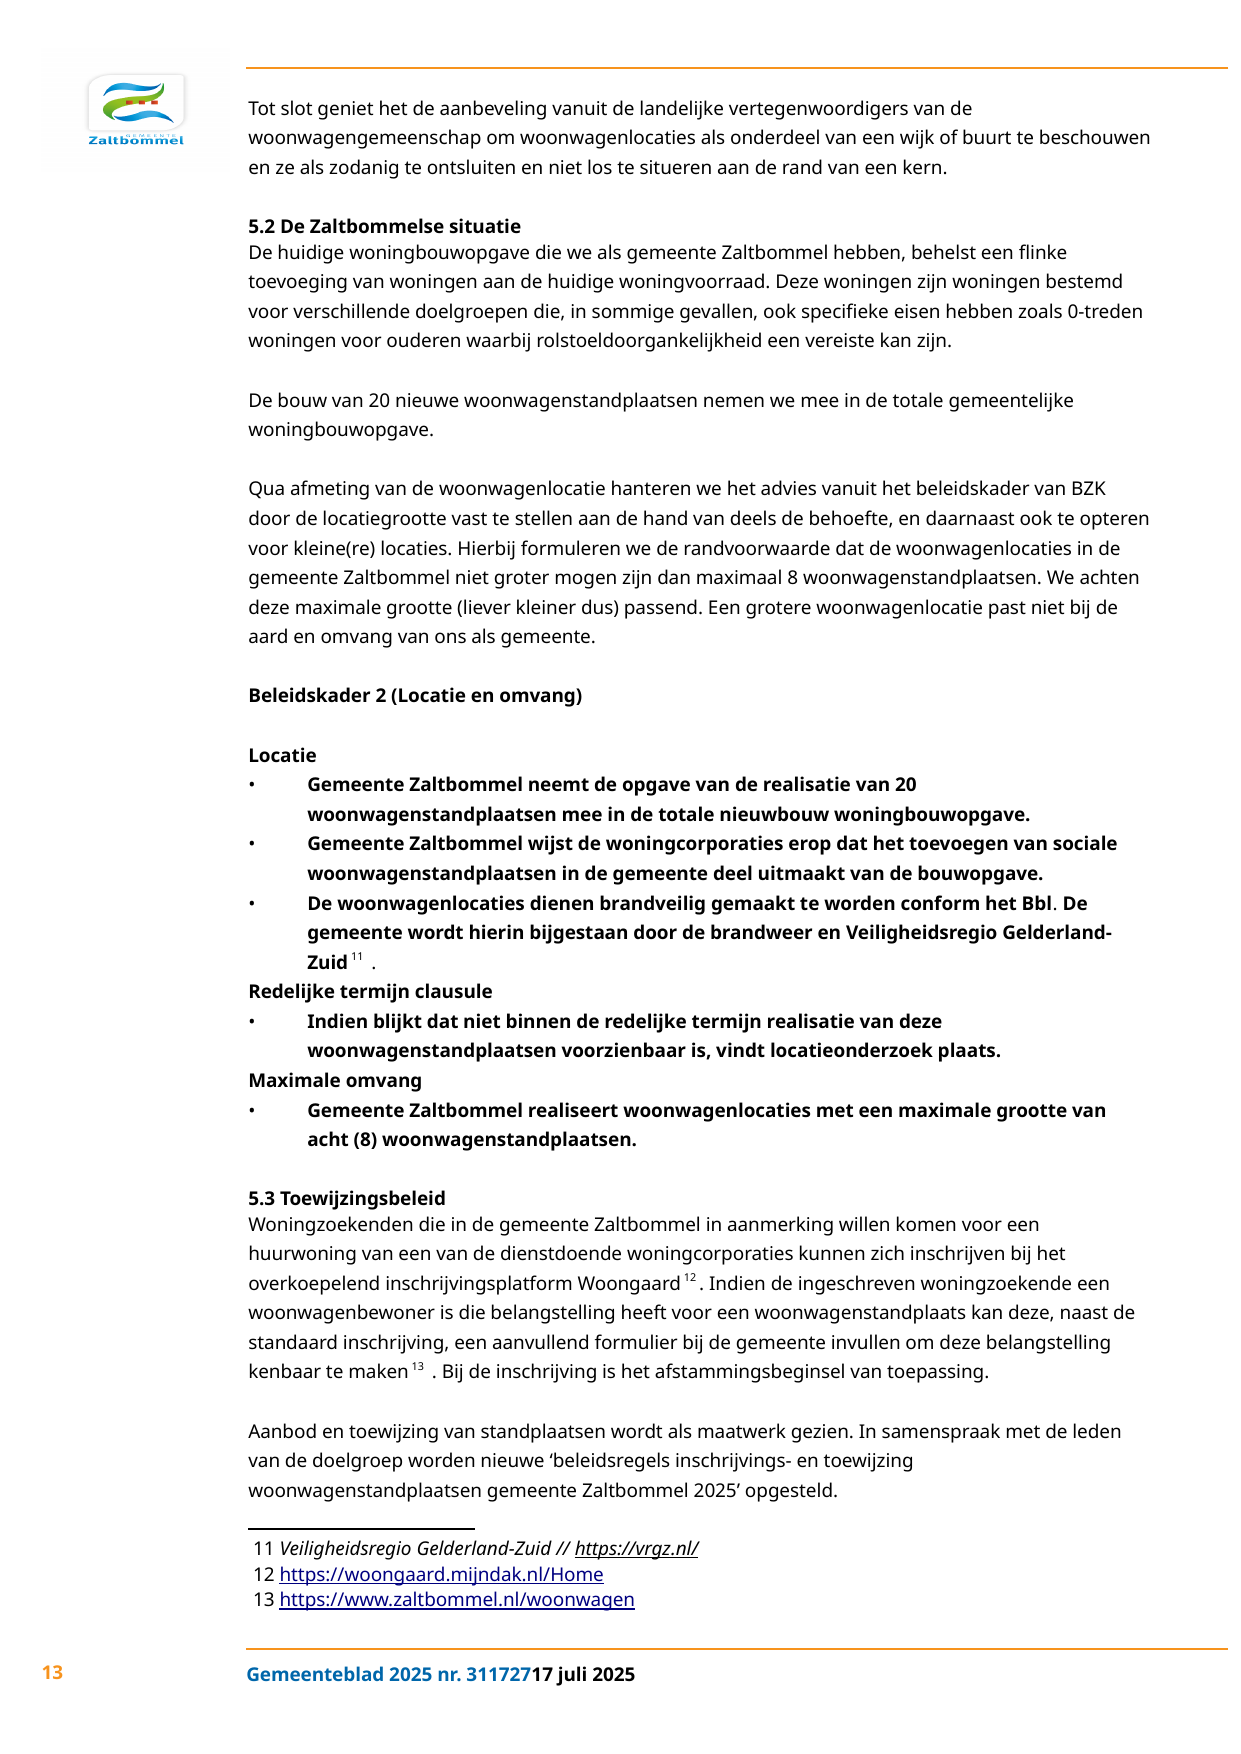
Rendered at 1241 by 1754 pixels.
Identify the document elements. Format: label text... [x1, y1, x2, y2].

picture [41, 47, 231, 172]
text Woningzoekenden die in de gemeente Zaltbommel in aanmerking willen komen voor een huurwoning van een van de dienstdoende woningcorporaties kunnen zich inschrijven bij het overkoepelend inschrijvingsplatform Woongaard. Indien de ingeschreven woningzoekende een woonwagenbewoner is die belangstelling heeft voor een woonwagenstandplaats kan deze, naast de standaard inschrijving, een aanvullend formulier bij de gemeente invullen om deze belangstelling kenbaar te maken . Bij de inschrijving is het afstammingsbeginsel van toepassing. [248, 1211, 1152, 1384]
text https://woongaard.mijndak.nl/Home [248, 1561, 1152, 1586]
text De bouw van 20 nieuwe woonwagenstandplaatsen nemen we mee in de totale gemeentelijke woningbouwopgave. [248, 387, 1152, 442]
text https://www.zaltbommel.nl/woonwagen [248, 1586, 1152, 1612]
text De huidige woningbouwopgave die we als gemeente Zaltbommel hebben, behelst een flinke toevoeging van woningen aan de huidige woningvoorraad. Deze woningen zijn woningen bestemd voor verschillende doelgroepen die, in sommige gevallen, ook specifieke eisen hebben zoals 0-treden woningen voor ouderen waarbij rolstoeldoorgankelijkheid een vereiste kan zijn. [248, 239, 1152, 353]
text 5.2 De Zaltbommelse situatie [248, 213, 1152, 239]
text Tot slot geniet het de aanbeveling vanuit de landelijke vertegenwoordigers van de woonwagengemeenschap om woonwagenlocaties als onderdeel van een wijk of buurt te beschouwen en ze als zodanig te ontsluiten en niet los te situeren aan de rand van een kern. [248, 95, 1152, 180]
table_header Beleidskader 2 (Locatie en omvang) Locatie Gemeente Zaltbommel neemt de opgave van de realisatie van 20 woonwagenstandplaatsen mee in de totale nieuwbouw woningbouwopgave. Gemeente Zaltbommel wijst de woningcorporaties erop dat het toevoegen van sociale woonwagenstandplaatsen in de gemeente deel uitmaakt van de bouwopgave. De woonwagenlocaties dienen brandveilig gemaakt te worden conform het Bbl. De gemeente wordt hierin bijgestaan door de brandweer en Veiligheidsregio Gelderland-Zuid . Redelijke termijn clausule Indien blijkt dat niet binnen de redelijke termijn realisatie van deze woonwagenstandplaatsen voorzienbaar is, vindt locatieonderzoek plaats. Maximale omvang Gemeente Zaltbommel realiseert woonwagenlocaties met een maximale grootte van acht (8) woonwagenstandplaatsen. [248, 683, 1152, 1152]
text 5.3 Toewijzingsbeleid [248, 1185, 1152, 1211]
text Qua afmeting van de woonwagenlocatie hanteren we het advies vanuit het beleidskader van BZK door de locatiegrootte vast te stellen aan de hand van deels de behoefte, en daarnaast ook te opteren voor kleine(re) locaties. Hierbij formuleren we de randvoorwaarde dat de woonwagenlocaties in de gemeente Zaltbommel niet groter mogen zijn dan maximaal 8 woonwagenstandplaatsen. We achten deze maximale grootte (liever kleiner dus) passend. Een grotere woonwagenlocatie past niet bij de aard en omvang van ons als gemeente. [248, 476, 1152, 649]
text Aanbod en toewijzing van standplaatsen wordt als maatwerk gezien. In samenspraak met de leden van de doelgroep worden nieuwe ‘beleidsregels inschrijvings- en toewijzing woonwagenstandplaatsen gemeente Zaltbommel 2025’ opgesteld. [248, 1418, 1152, 1503]
